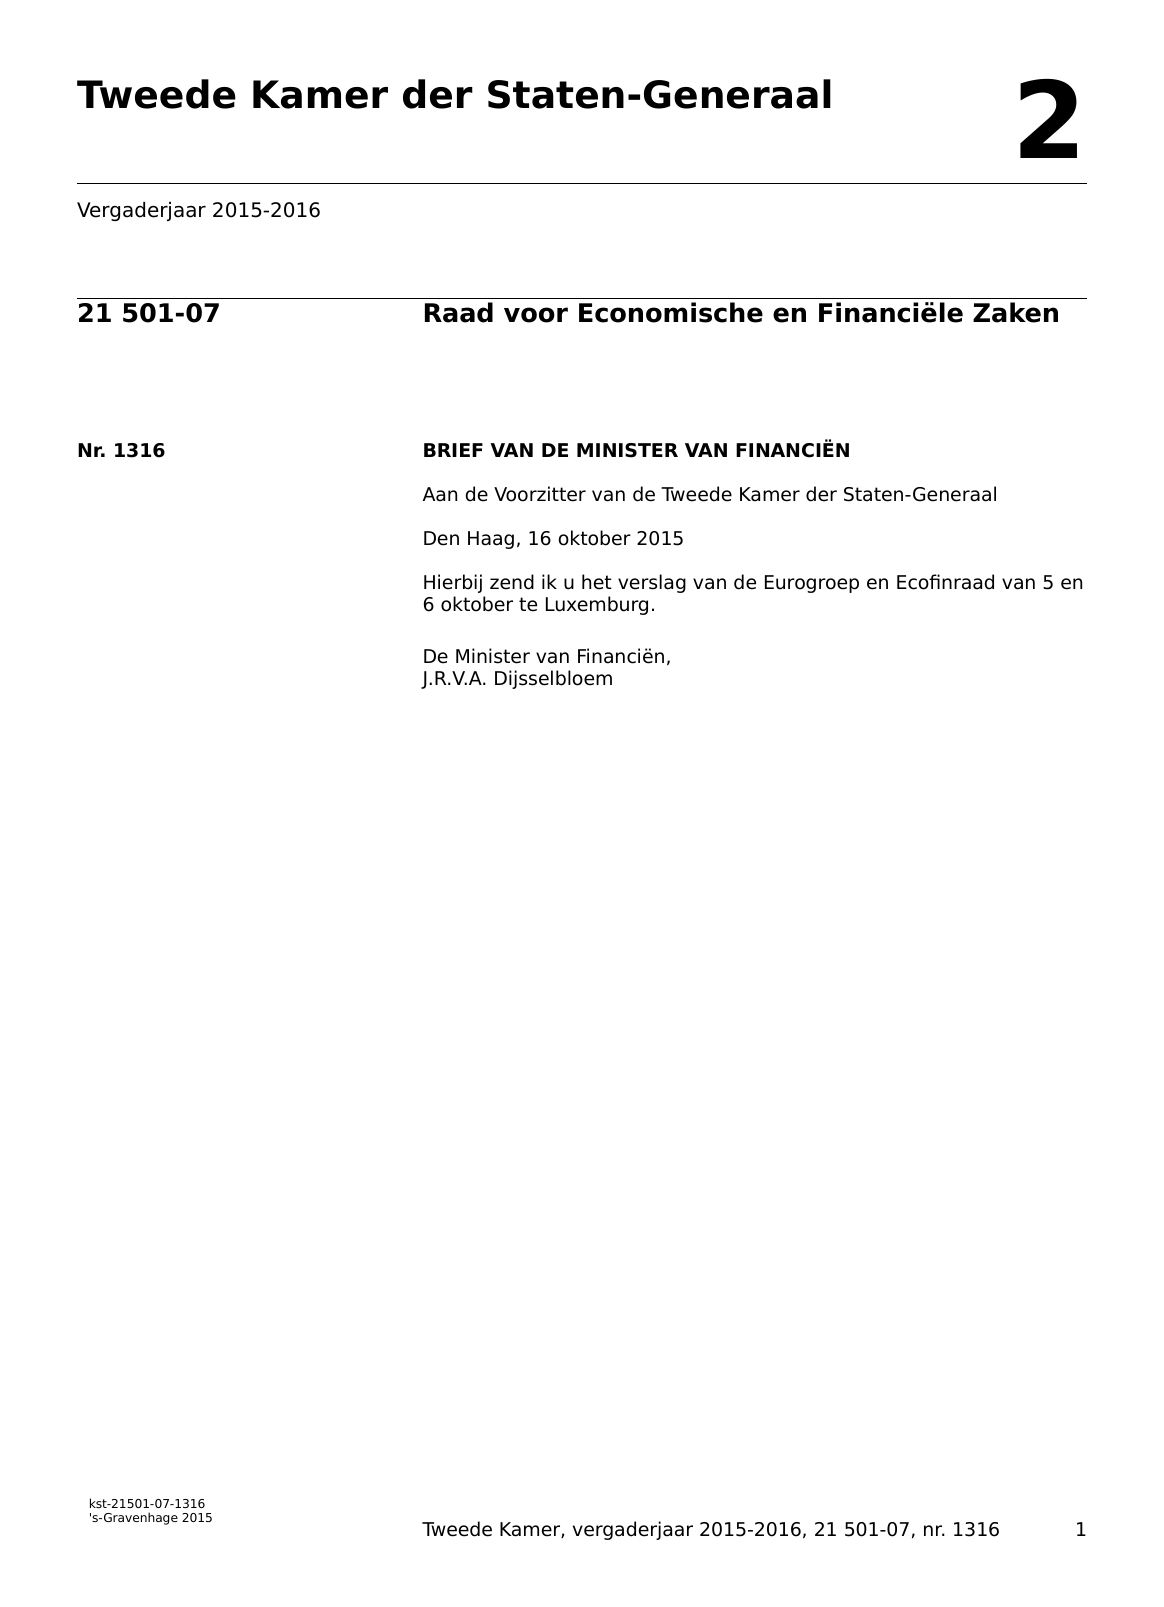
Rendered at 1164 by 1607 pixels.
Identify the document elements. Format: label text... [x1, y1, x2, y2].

table_header 2 [886, 59, 1087, 183]
text 's-Gravenhage 2015 [88, 1511, 323, 1525]
text De Minister van Financiën, J.R.V.A. Dijsselbloem [422, 646, 1087, 690]
subtitle 21 501-07 Raad voor Economische en Financiële Zaken [77, 299, 1087, 329]
text Aan de Voorzitter van de Tweede Kamer der Staten-Generaal [422, 484, 1087, 506]
text Hierbij zend ik u het verslag van de Eurogroep en Ecofinraad van 5 en 6 oktober te Luxemburg. [422, 572, 1087, 616]
table_header Tweede Kamer der Staten-Generaal [77, 59, 886, 183]
text Den Haag, 16 oktober 2015 [422, 528, 1087, 550]
table_cell Vergaderjaar 2015-2016 [77, 184, 1087, 298]
text kst-21501-07-1316 [88, 1497, 323, 1511]
subtitle Nr. 1316 BRIEF VAN DE MINISTER VAN FINANCIËN [77, 440, 1087, 462]
